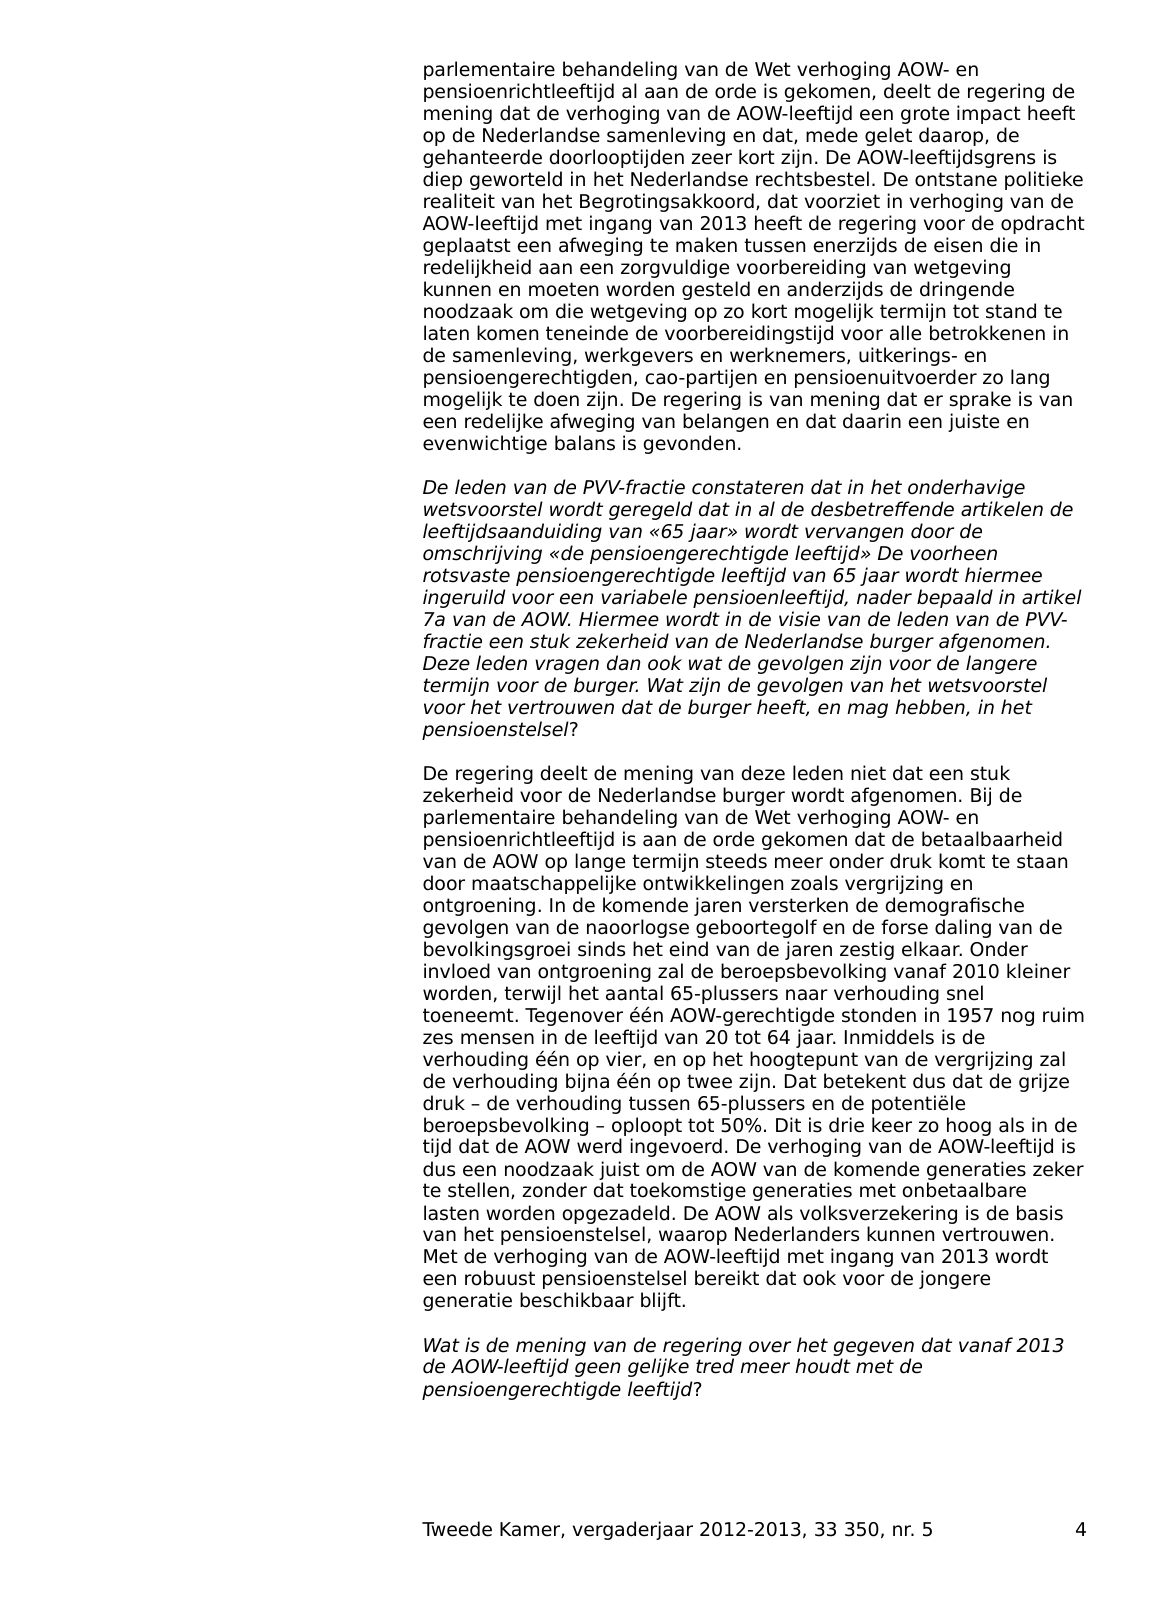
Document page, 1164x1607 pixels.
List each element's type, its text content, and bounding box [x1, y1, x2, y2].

text Wat is de mening van de regering over het gegeven dat vanaf 2013 de AOW-leeftijd geen gelijke tred meer houdt met de pensioengerechtigde leeftijd? [422, 1334, 1087, 1400]
text parlementaire behandeling van de Wet verhoging AOW- en pensioenrichtleeftijd al aan de orde is gekomen, deelt de regering de mening dat de verhoging van de AOW-leeftijd een grote impact heeft op de Nederlandse samenleving en dat, mede gelet daarop, de gehanteerde doorlooptijden zeer kort zijn. De AOW-leeftijdsgrens is diep geworteld in het Nederlandse rechtsbestel. De ontstane politieke realiteit van het Begrotingsakkoord, dat voorziet in verhoging van de AOW-leeftijd met ingang van 2013 heeft de regering voor de opdracht geplaatst een afweging te maken tussen enerzijds de eisen die in redelijkheid aan een zorgvuldige voorbereiding van wetgeving kunnen en moeten worden gesteld en anderzijds de dringende noodzaak om die wetgeving op zo kort mogelijk termijn tot stand te laten komen teneinde de voorbereidingstijd voor alle betrokkenen in de samenleving, werkgevers en werknemers, uitkerings- en pensioengerechtigden, cao-partijen en pensioenuitvoerder zo lang mogelijk te doen zijn. De regering is van mening dat er sprake is van een redelijke afweging van belangen en dat daarin een juiste en evenwichtige balans is gevonden. [422, 59, 1087, 455]
text De leden van de PVV-fractie constateren dat in het onderhavige wetsvoorstel wordt geregeld dat in al de desbetreffende artikelen de leeftijdsaanduiding van «65 jaar» wordt vervangen door de omschrijving «de pensioengerechtigde leeftijd» De voorheen rotsvaste pensioengerechtigde leeftijd van 65 jaar wordt hiermee ingeruild voor een variabele pensioenleeftijd, nader bepaald in artikel 7a van de AOW. Hiermee wordt in de visie van de leden van de PVV-fractie een stuk zekerheid van de Nederlandse burger afgenomen. Deze leden vragen dan ook wat de gevolgen zijn voor de langere termijn voor de burger. Wat zijn de gevolgen van het wetsvoorstel voor het vertrouwen dat de burger heeft, en mag hebben, in het pensioenstelsel? [422, 477, 1087, 741]
text De regering deelt de mening van deze leden niet dat een stuk zekerheid voor de Nederlandse burger wordt afgenomen. Bij de parlementaire behandeling van de Wet verhoging AOW- en pensioenrichtleeftijd is aan de orde gekomen dat de betaalbaarheid van de AOW op lange termijn steeds meer onder druk komt te staan door maatschappelijke ontwikkelingen zoals vergrijzing en ontgroening. In de komende jaren versterken de demografische gevolgen van de naoorlogse geboortegolf en de forse daling van de bevolkingsgroei sinds het eind van de jaren zestig elkaar. Onder invloed van ontgroening zal de beroepsbevolking vanaf 2010 kleiner worden, terwijl het aantal 65-plussers naar verhouding snel toeneemt. Tegenover één AOW-gerechtigde stonden in 1957 nog ruim zes mensen in de leeftijd van 20 tot 64 jaar. Inmiddels is de verhouding één op vier, en op het hoogtepunt van de vergrijzing zal de verhouding bijna één op twee zijn. Dat betekent dus dat de grijze druk – de verhouding tussen 65-plussers en de potentiële beroepsbevolking – oploopt tot 50%. Dit is drie keer zo hoog als in de tijd dat de AOW werd ingevoerd. De verhoging van de AOW-leeftijd is dus een noodzaak juist om de AOW van de komende generaties zeker te stellen, zonder dat toekomstige generaties met onbetaalbare lasten worden opgezadeld. De AOW als volksverzekering is de basis van het pensioenstelsel, waarop Nederlanders kunnen vertrouwen. Met de verhoging van de AOW-leeftijd met ingang van 2013 wordt een robuust pensioenstelsel bereikt dat ook voor de jongere generatie beschikbaar blijft. [422, 763, 1087, 1312]
